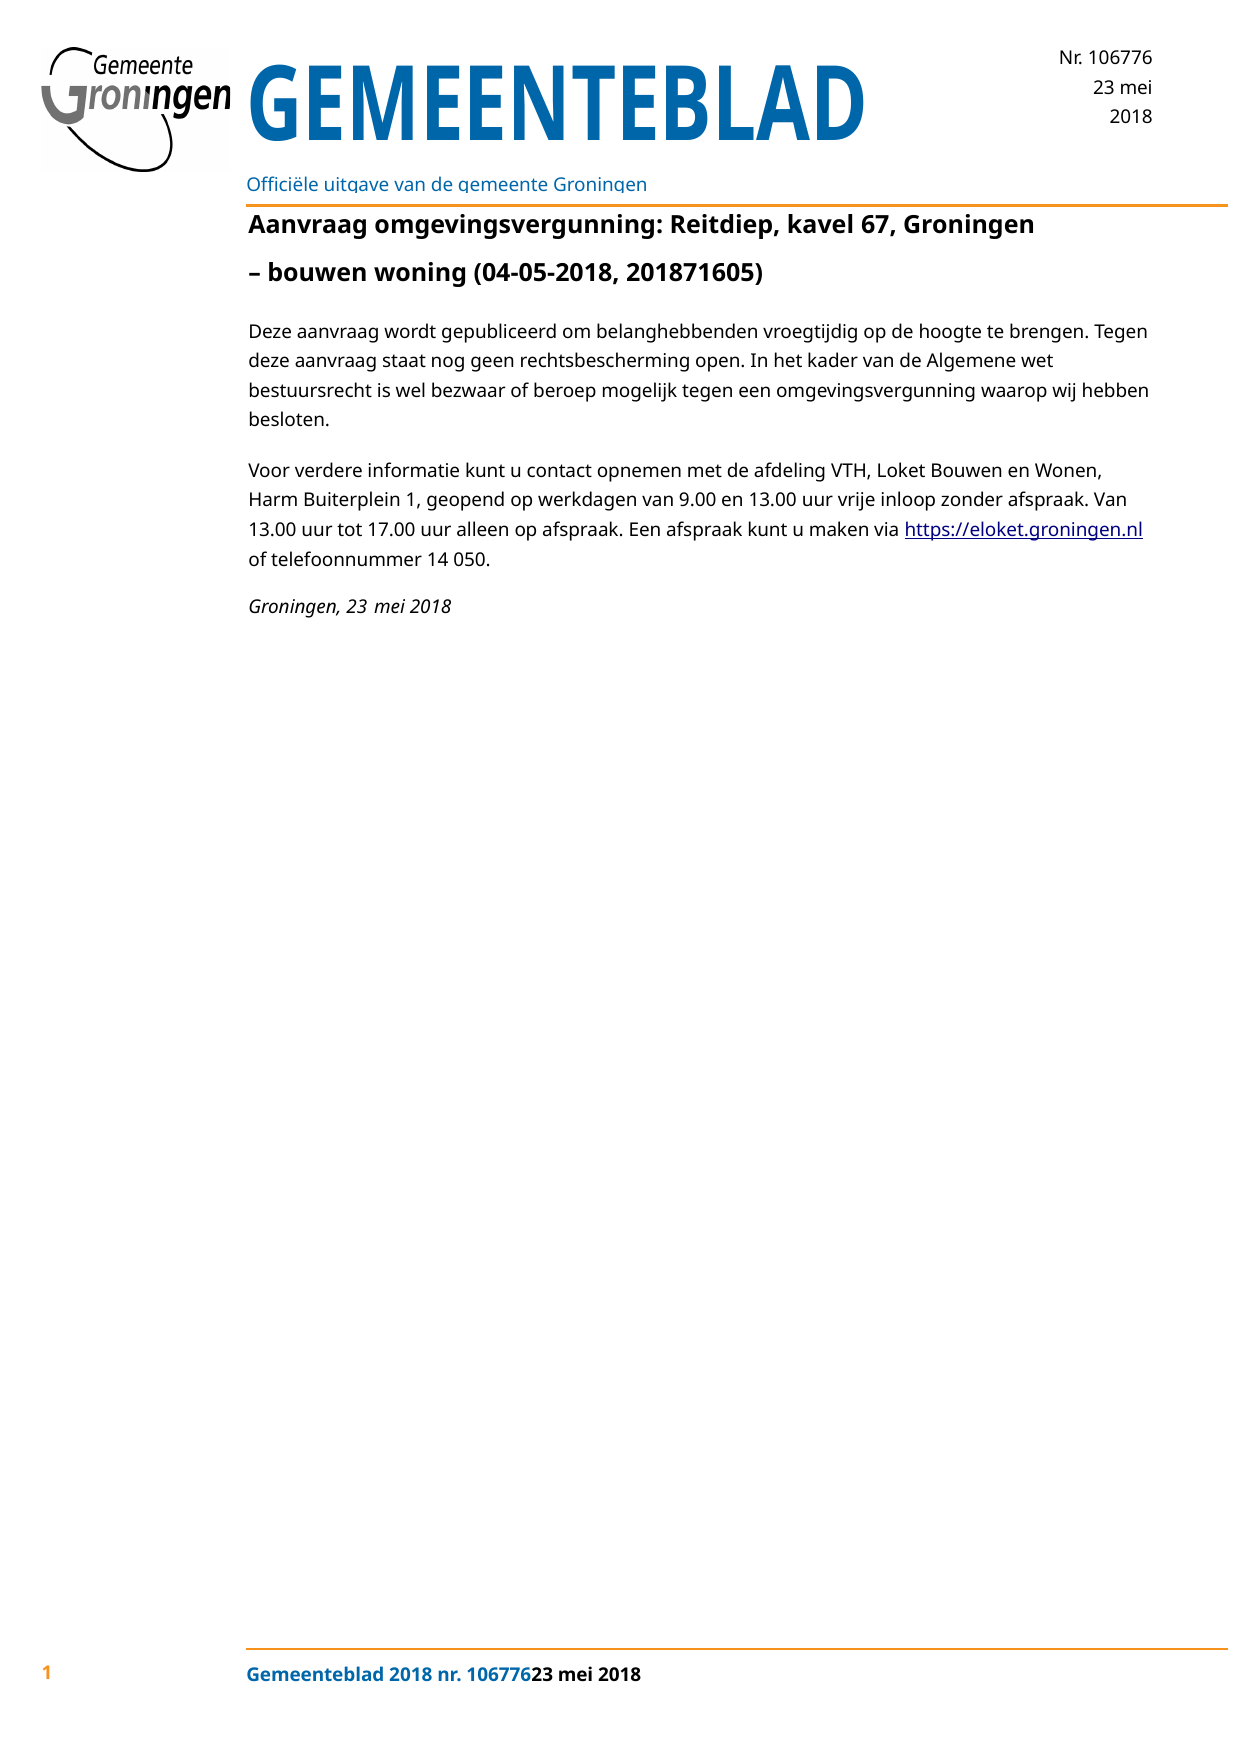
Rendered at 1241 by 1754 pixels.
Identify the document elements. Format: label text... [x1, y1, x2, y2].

text Voor verdere informatie kunt u contact opnemen met de afdeling VTH, Loket Bouwen en Wonen, Harm Buiterplein 1, geopend op werkdagen van 9.00 en 13.00 uur vrije inloop zonder afspraak. Van 13.00 uur tot 17.00 uur alleen op afspraak. Een afspraak kunt u maken via https://eloket.groningen.nl of telefoonnummer 14 050. [248, 457, 1152, 572]
text Deze aanvraag wordt gepubliceerd om belanghebbenden vroegtijdig op de hoogte te brengen. Tegen deze aanvraag staat nog geen rechtsbescherming open. In het kader van de Algemene wet bestuursrecht is wel bezwaar of beroep mogelijk tegen een omgevingsvergunning waarop wij hebben besloten. [248, 318, 1152, 432]
picture [41, 47, 231, 172]
text Aanvraag omgevingsvergunning: Reitdiep, kavel 67, Groningen – bouwen woning (04-05-2018, 201871605) [248, 207, 1152, 288]
text Groningen, 23 mei 2018 [248, 594, 1152, 619]
